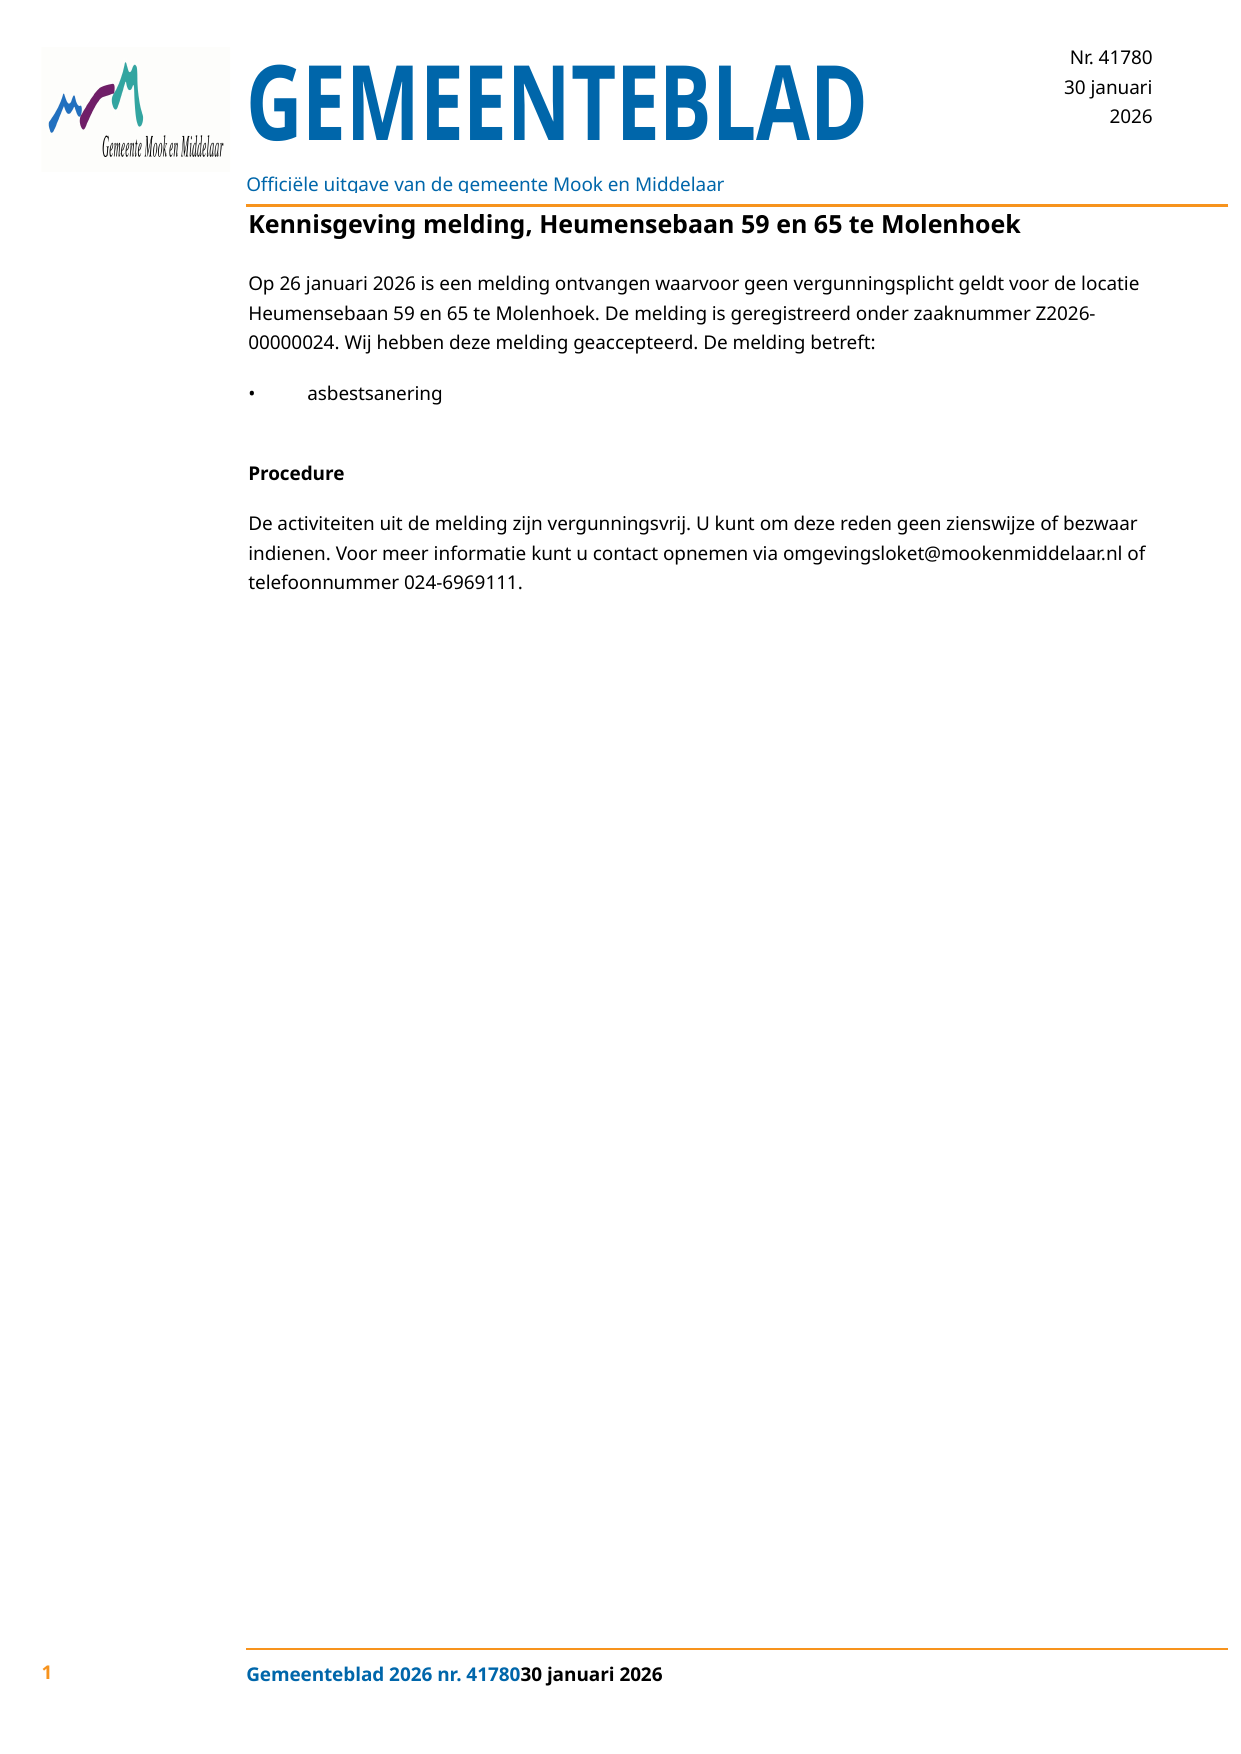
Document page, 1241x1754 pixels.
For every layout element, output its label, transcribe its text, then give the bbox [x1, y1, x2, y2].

text Procedure [248, 460, 1152, 486]
text De activiteiten uit de melding zijn vergunningsvrij. U kunt om deze reden geen zienswijze of bezwaar indienen. Voor meer informatie kunt u contact opnemen via omgevingsloket@mookenmiddelaar.nl of telefoonnummer 024-6969111. [248, 510, 1152, 595]
list asbestsanering [248, 380, 1152, 406]
text Op 26 januari 2026 is een melding ontvangen waarvoor geen vergunningsplicht geldt voor de locatie Heumensebaan 59 en 65 te Molenhoek. De melding is geregistreerd onder zaaknummer Z2026-00000024. Wij hebben deze melding geaccepteerd. De melding betreft: [248, 270, 1152, 355]
text Kennisgeving melding, Heumensebaan 59 en 65 te Molenhoek [248, 207, 1152, 241]
picture [41, 47, 231, 172]
